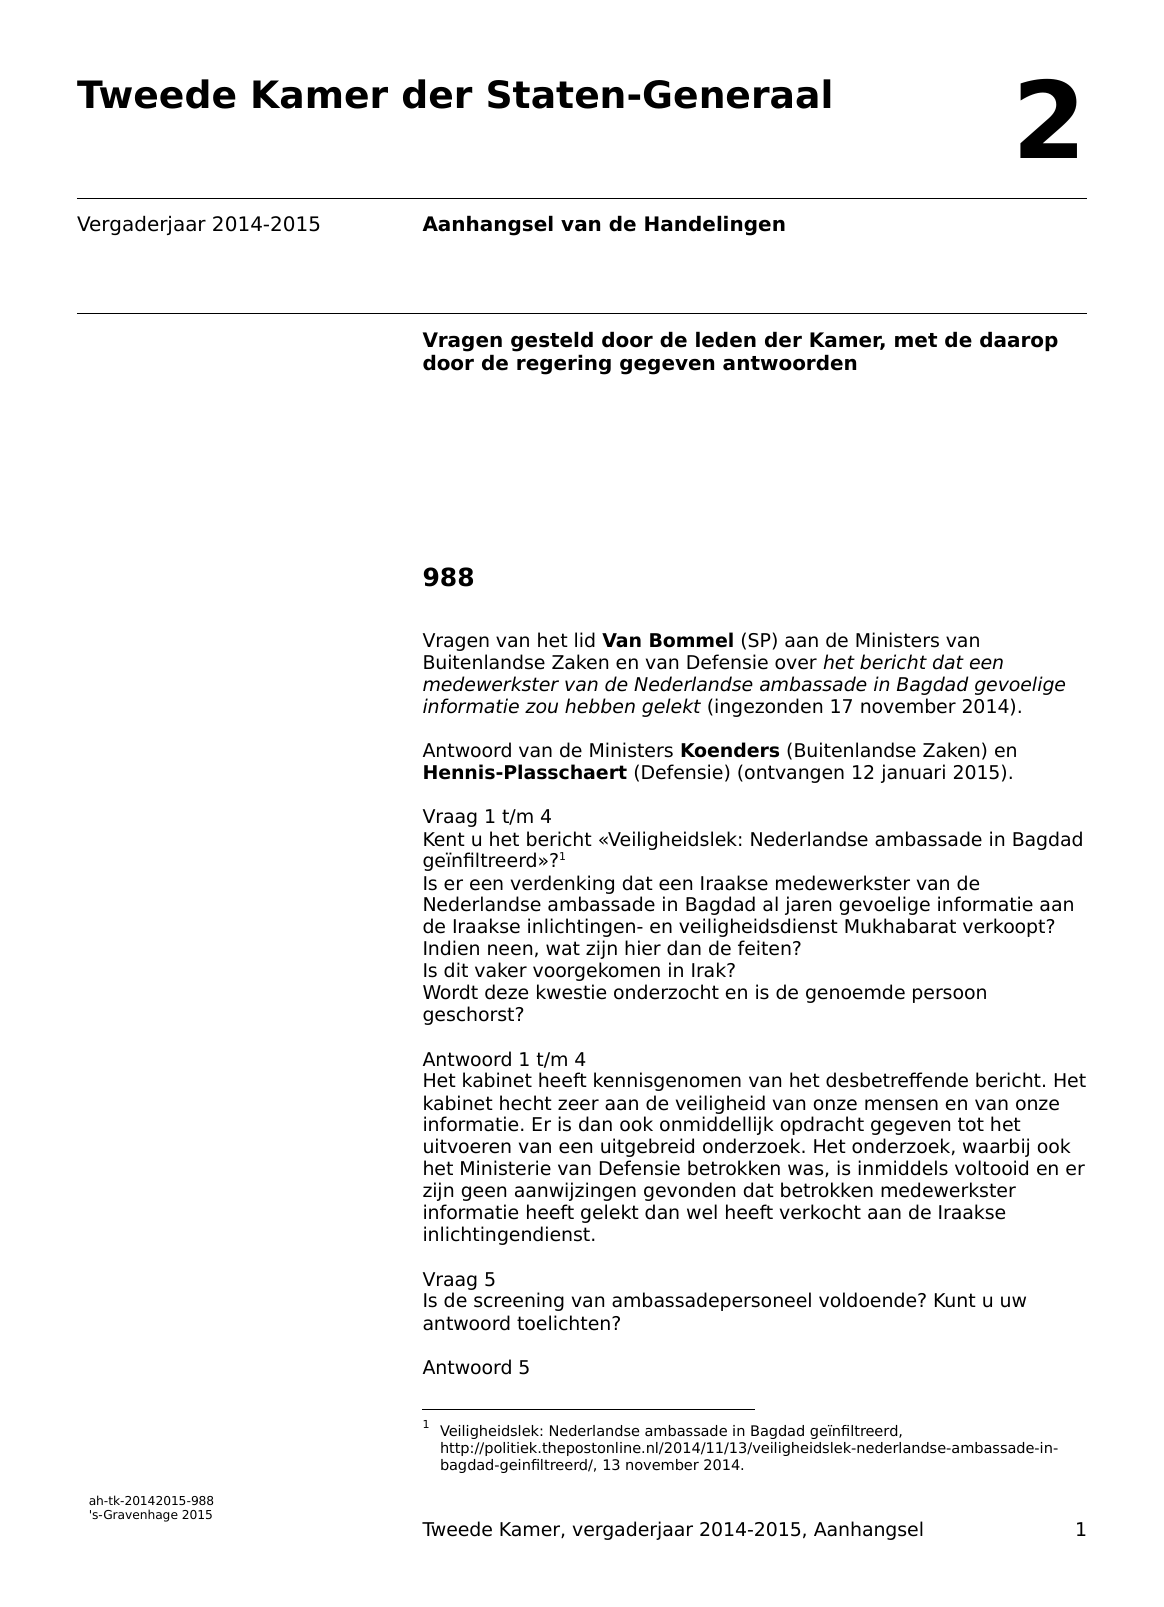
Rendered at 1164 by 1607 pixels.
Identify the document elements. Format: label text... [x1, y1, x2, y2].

text Antwoord van de Ministers Koenders (Buitenlandse Zaken) en Hennis-Plasschaert (Defensie) (ontvangen 12 januari 2015). [422, 740, 1087, 784]
text 988 [422, 563, 1087, 592]
table_cell Vragen gesteld door de leden der Kamer, met de daarop door de regering gegeven antwoorden [422, 314, 1087, 375]
text Vraag 5 [422, 1268, 1087, 1290]
text 's-Gravenhage 2015 [88, 1508, 323, 1522]
text Antwoord 5 [422, 1357, 1087, 1378]
text Antwoord 1 t/m 4 [422, 1048, 1087, 1070]
table_header Tweede Kamer der Staten-Generaal [77, 59, 886, 198]
table_cell Vergaderjaar 2014-2015 [77, 199, 422, 313]
text Is er een verdenking dat een Iraakse medewerkster van de Nederlandse ambassade in Bagdad al jaren gevoelige informatie aan de Iraakse inlichtingen- en veiligheidsdienst Mukhabarat verkoopt? Indien neen, wat zijn hier dan de feiten? [422, 872, 1087, 960]
table_cell [77, 314, 422, 375]
text Wordt deze kwestie onderzocht en is de genoemde persoon geschorst? [422, 982, 1087, 1026]
text Is dit vaker voorgekomen in Irak? [422, 960, 1087, 982]
text ah-tk-20142015-988 [88, 1494, 323, 1508]
text Vraag 1 t/m 4 [422, 806, 1087, 828]
text Kent u het bericht «Veiligheidslek: Nederlandse ambassade in Bagdad geïnfiltreerd»? [422, 828, 1087, 872]
text Is de screening van ambassadepersoneel voldoende? Kunt u uw antwoord toelichten? [422, 1290, 1087, 1334]
table_cell Aanhangsel van de Handelingen [422, 199, 1087, 313]
table_header 2 [886, 59, 1087, 198]
text Het kabinet heeft kennisgenomen van het desbetreffende bericht. Het kabinet hecht zeer aan de veiligheid van onze mensen en van onze informatie. Er is dan ook onmiddellijk opdracht gegeven tot het uitvoeren van een uitgebreid onderzoek. Het onderzoek, waarbij ook het Ministerie van Defensie betrokken was, is inmiddels voltooid en er zijn geen aanwijzingen gevonden dat betrokken medewerkster informatie heeft gelekt dan wel heeft verkocht aan de Iraakse inlichtingendienst. [422, 1070, 1087, 1246]
text Veiligheidslek: Nederlandse ambassade in Bagdad geïnfiltreerd, http://politiek.thepostonline.nl/2014/11/13/veiligheidslek-nederlandse-ambassade-in-bagdad-geinfiltreerd/, 13 november 2014. [422, 1418, 1087, 1474]
text Vragen van het lid Van Bommel (SP) aan de Ministers van Buitenlandse Zaken en van Defensie over het bericht dat een medewerkster van de Nederlandse ambassade in Bagdad gevoelige informatie zou hebben gelekt (ingezonden 17 november 2014). [422, 630, 1087, 718]
